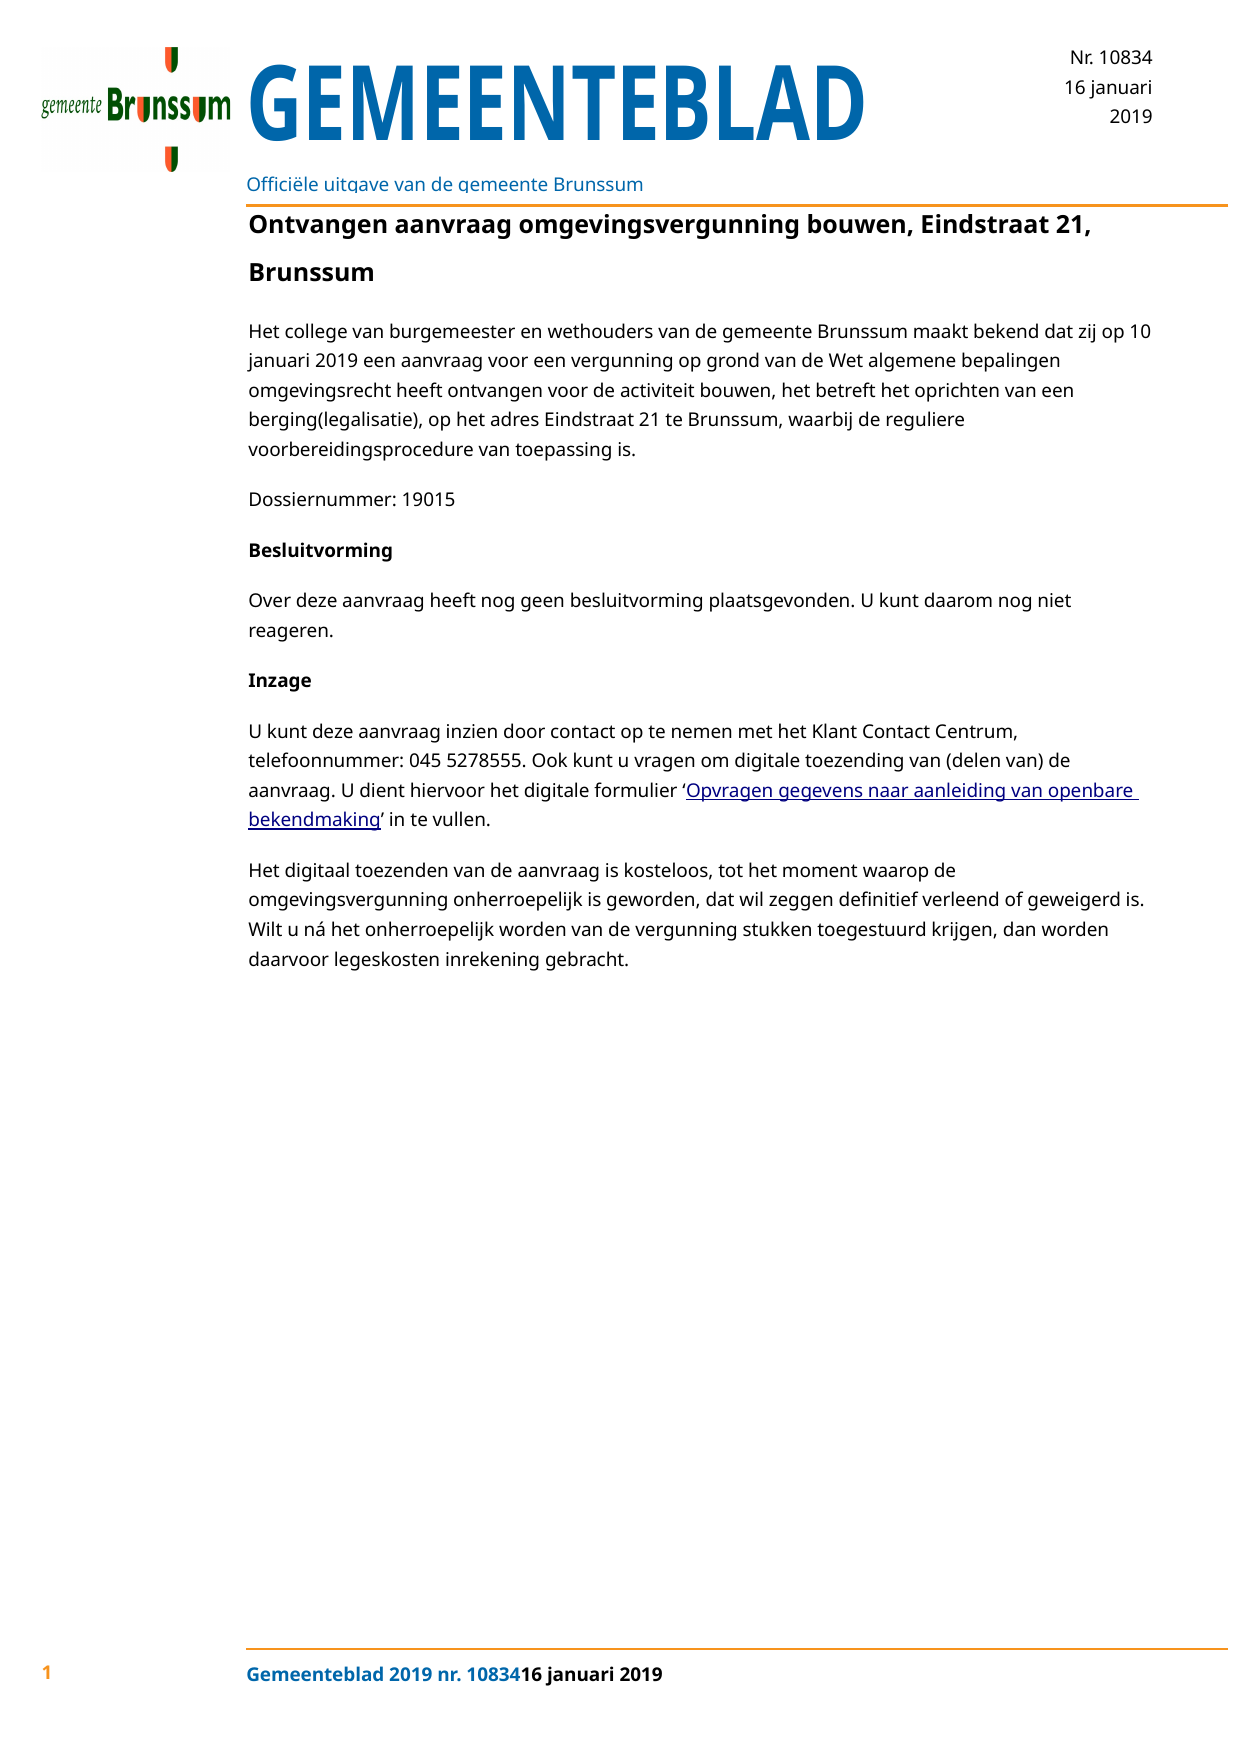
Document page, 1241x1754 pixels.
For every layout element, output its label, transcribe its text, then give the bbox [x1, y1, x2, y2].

text Ontvangen aanvraag omgevingsvergunning bouwen, Eindstraat 21, Brunssum [248, 207, 1152, 288]
picture [41, 47, 231, 172]
text Dossiernummer: 19015 [248, 487, 1152, 512]
text Inzage [248, 667, 1152, 693]
text Het college van burgemeester en wethouders van de gemeente Brunssum maakt bekend dat zij op 10 januari 2019 een aanvraag voor een vergunning op grond van de Wet algemene bepalingen omgevingsrecht heeft ontvangen voor de activiteit bouwen, het betreft het oprichten van een berging(legalisatie), op het adres Eindstraat 21 te Brunssum, waarbij de reguliere voorbereidingsprocedure van toepassing is. [248, 318, 1152, 462]
text Het digitaal toezenden van de aanvraag is kosteloos, tot het moment waarop de omgevingsvergunning onherroepelijk is geworden, dat wil zeggen definitief verleend of geweigerd is. Wilt u ná het onherroepelijk worden van de vergunning stukken toegestuurd krijgen, dan worden daarvoor legeskosten inrekening gebracht. [248, 857, 1152, 972]
text U kunt deze aanvraag inzien door contact op te nemen met het Klant Contact Centrum, telefoonnummer: 045 5278555. Ook kunt u vragen om digitale toezending van (delen van) de aanvraag. U dient hiervoor het digitale formulier ‘Opvragen gegevens naar aanleiding van openbare bekendmaking’ in te vullen. [248, 718, 1152, 832]
text Besluitvorming [248, 537, 1152, 563]
text Over deze aanvraag heeft nog geen besluitvorming plaatsgevonden. U kunt daarom nog niet reageren. [248, 587, 1152, 643]
